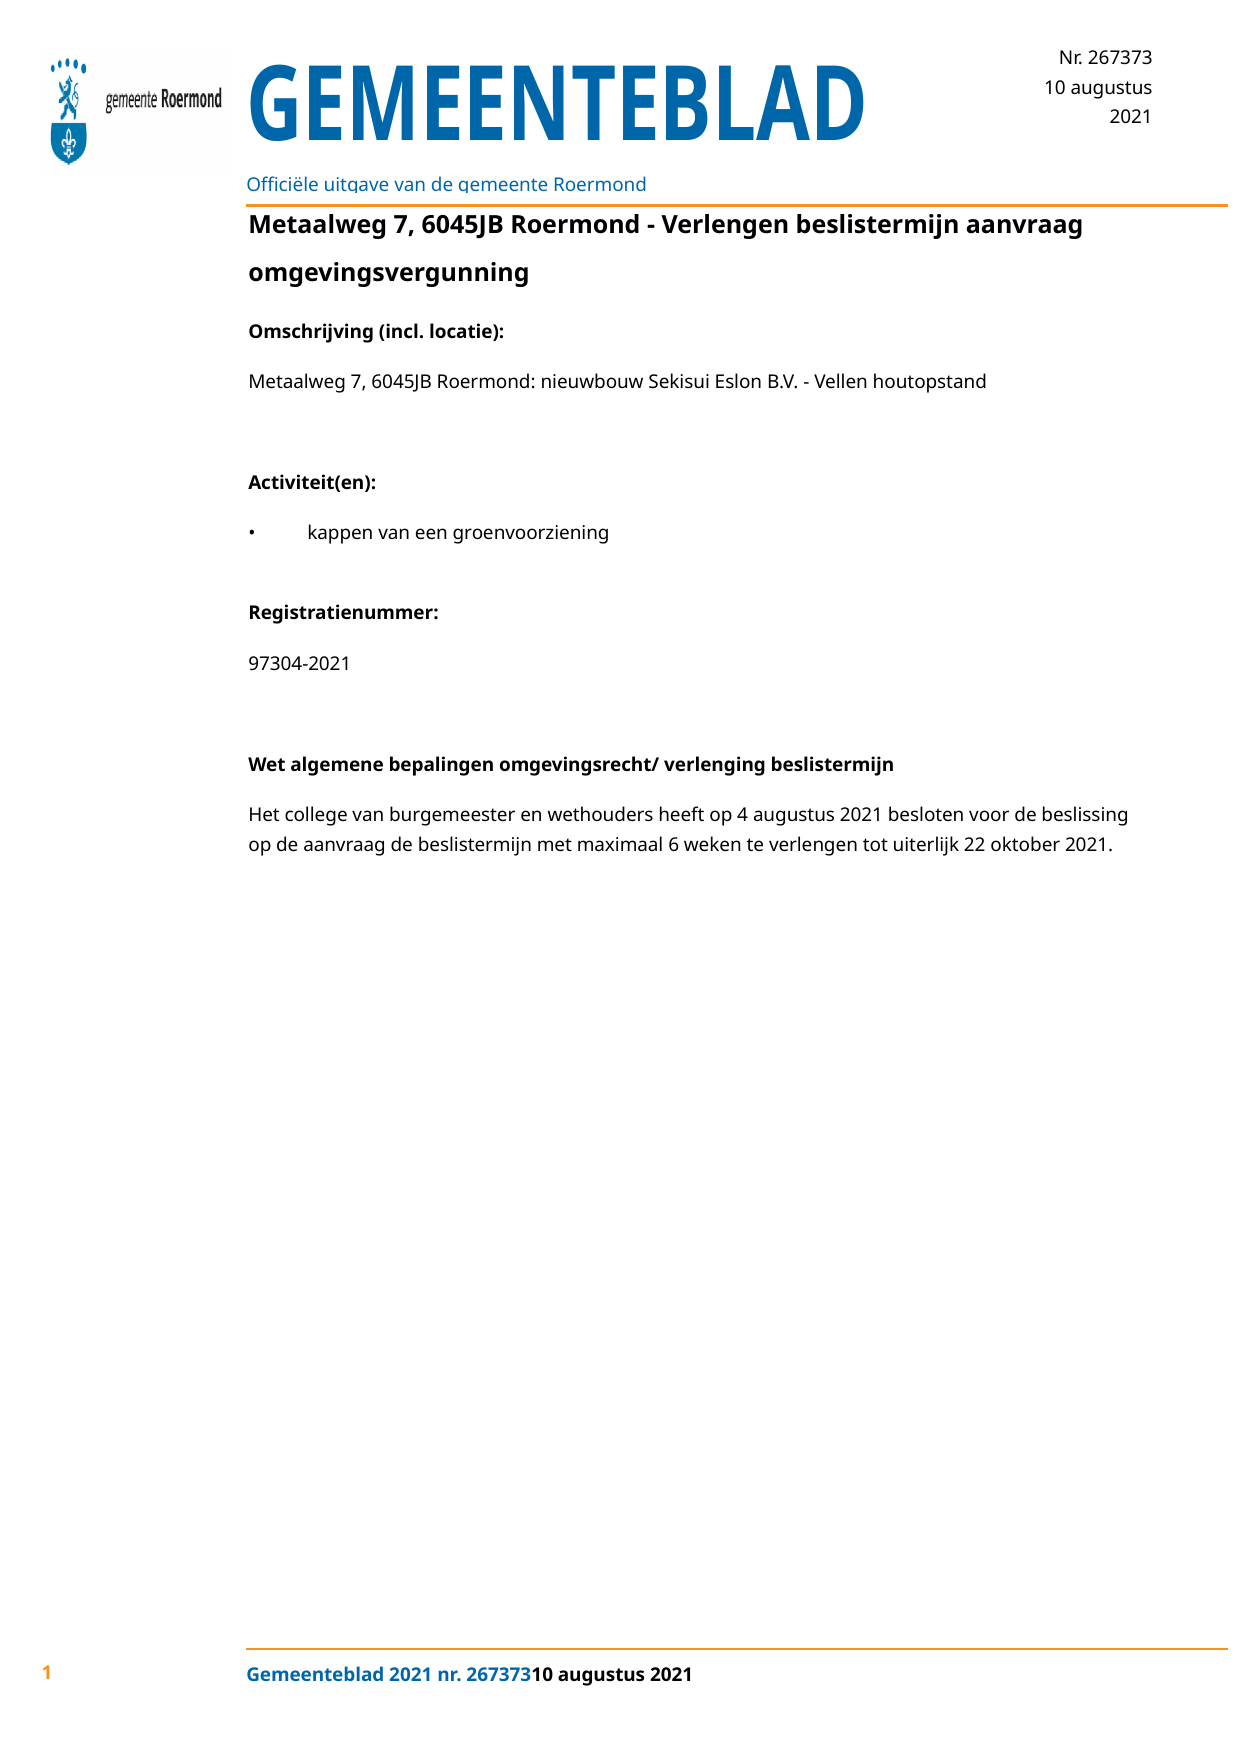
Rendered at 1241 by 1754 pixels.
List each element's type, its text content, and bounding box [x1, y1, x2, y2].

text Wet algemene bepalingen omgevingsrecht/ verlenging beslistermijn [248, 751, 1152, 777]
picture [41, 47, 231, 172]
list kappen van een groenvoorziening [248, 519, 1152, 545]
text Registratienummer: [248, 599, 1152, 625]
text Activiteit(en): [248, 469, 1152, 495]
text Het college van burgemeester en wethouders heeft op 4 augustus 2021 besloten voor de beslissing op de aanvraag de beslistermijn met maximaal 6 weken te verlengen tot uiterlijk 22 oktober 2021. [248, 801, 1152, 857]
text Metaalweg 7, 6045JB Roermond: nieuwbouw Sekisui Eslon B.V. - Vellen houtopstand [248, 368, 1152, 394]
text 97304-2021 [248, 650, 1152, 676]
text Omschrijving (incl. locatie): [248, 318, 1152, 344]
text Metaalweg 7, 6045JB Roermond - Verlengen beslistermijn aanvraag omgevingsvergunning [248, 207, 1152, 288]
